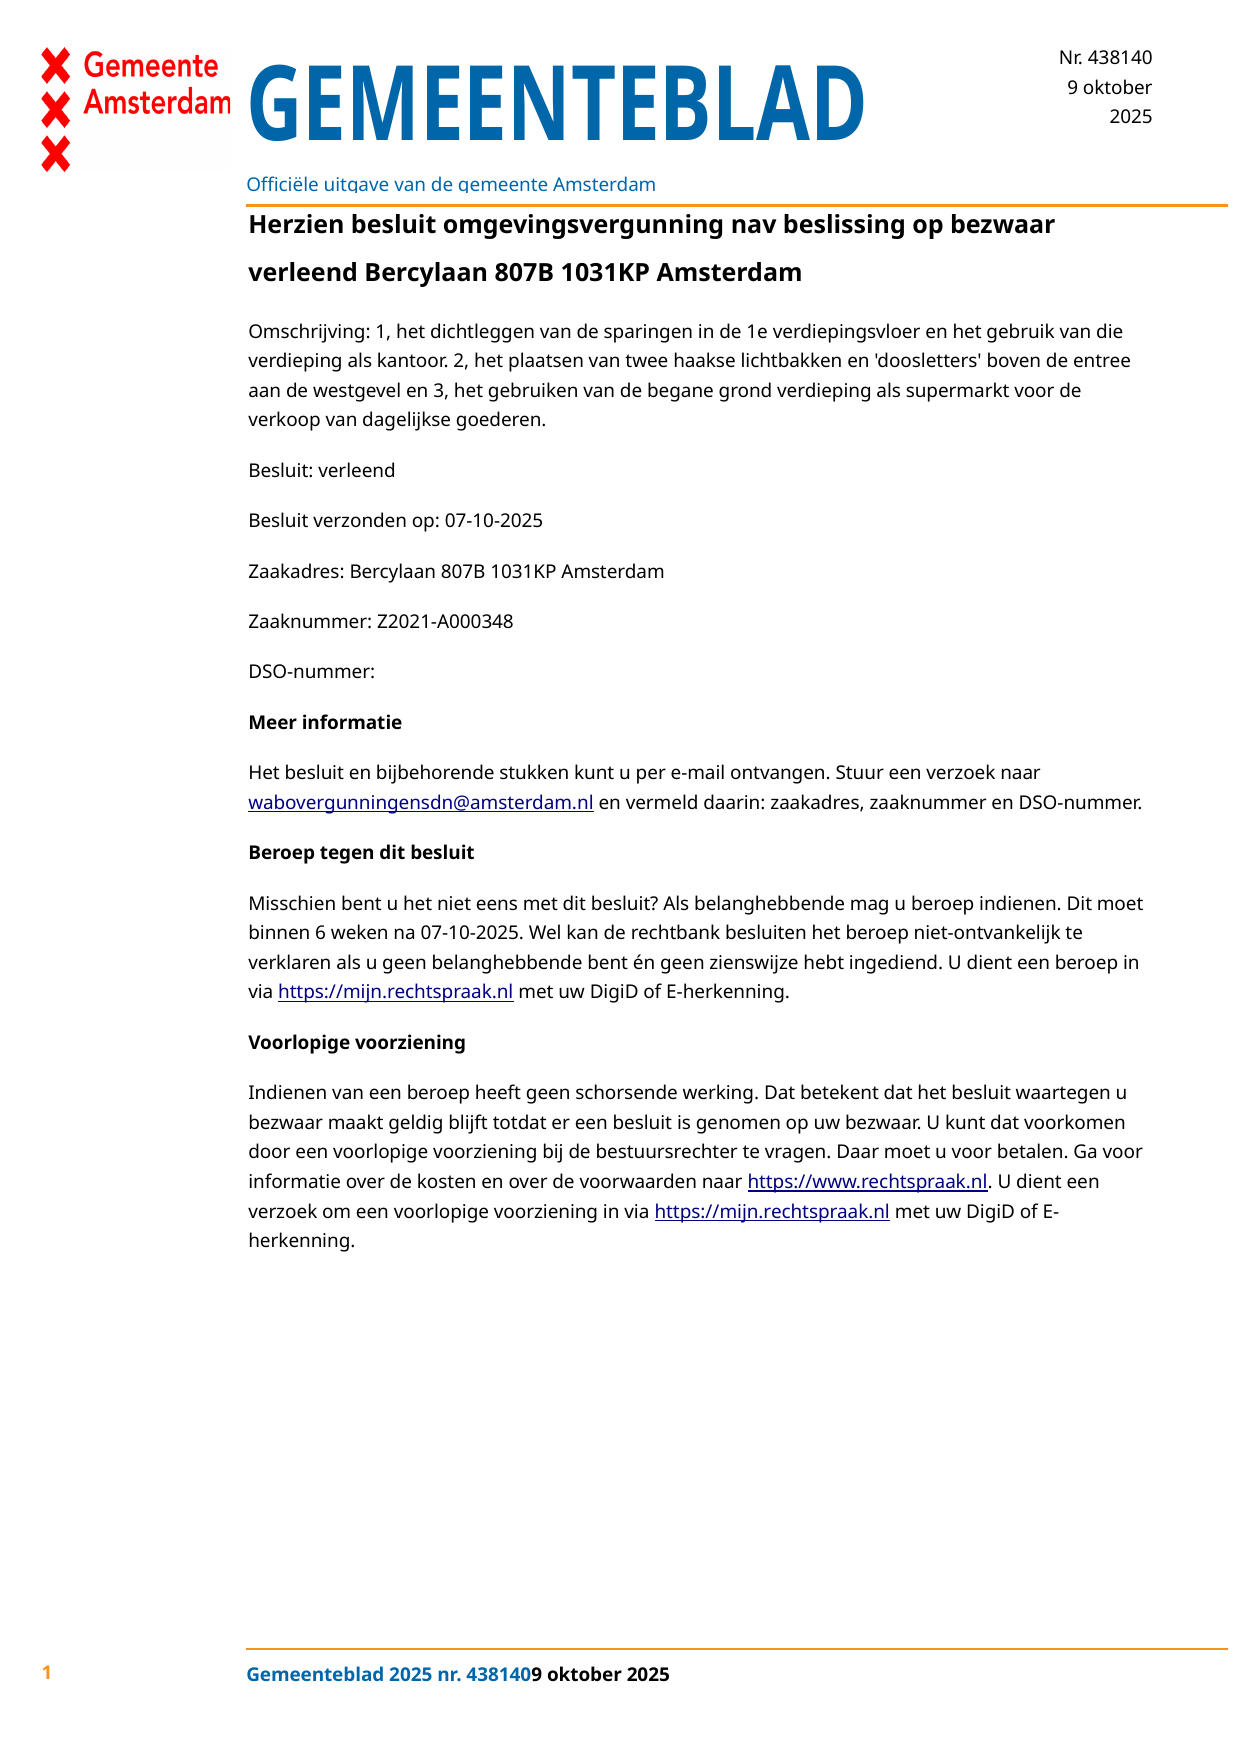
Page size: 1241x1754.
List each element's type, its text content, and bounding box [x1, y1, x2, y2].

text Indienen van een beroep heeft geen schorsende werking. Dat betekent dat het besluit waartegen u bezwaar maakt geldig blijft totdat er een besluit is genomen op uw bezwaar. U kunt dat voorkomen door een voorlopige voorziening bij de bestuursrechter te vragen. Daar moet u voor betalen. Ga voor informatie over de kosten en over de voorwaarden naar https://www.rechtspraak.nl. U dient een verzoek om een voorlopige voorziening in via https://mijn.rechtspraak.nl met uw DigiD of E-herkenning. [248, 1079, 1152, 1253]
text Besluit: verleend [248, 457, 1152, 483]
text Het besluit en bijbehorende stukken kunt u per e-mail ontvangen. Stuur een verzoek naar wabovergunningensdn@amsterdam.nl en vermeld daarin: zaakadres, zaaknummer en DSO-nummer. [248, 759, 1152, 815]
text Meer informatie [248, 709, 1152, 735]
text DSO-nummer: [248, 659, 1152, 684]
text Herzien besluit omgevingsvergunning nav beslissing op bezwaar verleend Bercylaan 807B 1031KP Amsterdam [248, 207, 1152, 288]
text Zaakadres: Bercylaan 807B 1031KP Amsterdam [248, 558, 1152, 584]
text Besluit verzonden op: 07-10-2025 [248, 507, 1152, 533]
text Misschien bent u het niet eens met dit besluit? Als belanghebbende mag u beroep indienen. Dit moet binnen 6 weken na 07-10-2025. Wel kan de rechtbank besluiten het beroep niet-ontvankelijk te verklaren als u geen belanghebbende bent én geen zienswijze hebt ingediend. U dient een beroep in via https://mijn.rechtspraak.nl met uw DigiD of E-herkenning. [248, 890, 1152, 1004]
text Omschrijving: 1, het dichtleggen van de sparingen in de 1e verdiepingsvloer en het gebruik van die verdieping als kantoor. 2, het plaatsen van twee haakse lichtbakken en 'doosletters' boven de entree aan de westgevel en 3, het gebruiken van de begane grond verdieping als supermarkt voor de verkoop van dagelijkse goederen. [248, 318, 1152, 432]
text Zaaknummer: Z2021-A000348 [248, 608, 1152, 634]
text Voorlopige voorziening [248, 1029, 1152, 1055]
text Beroep tegen dit besluit [248, 839, 1152, 865]
picture [41, 47, 231, 172]
